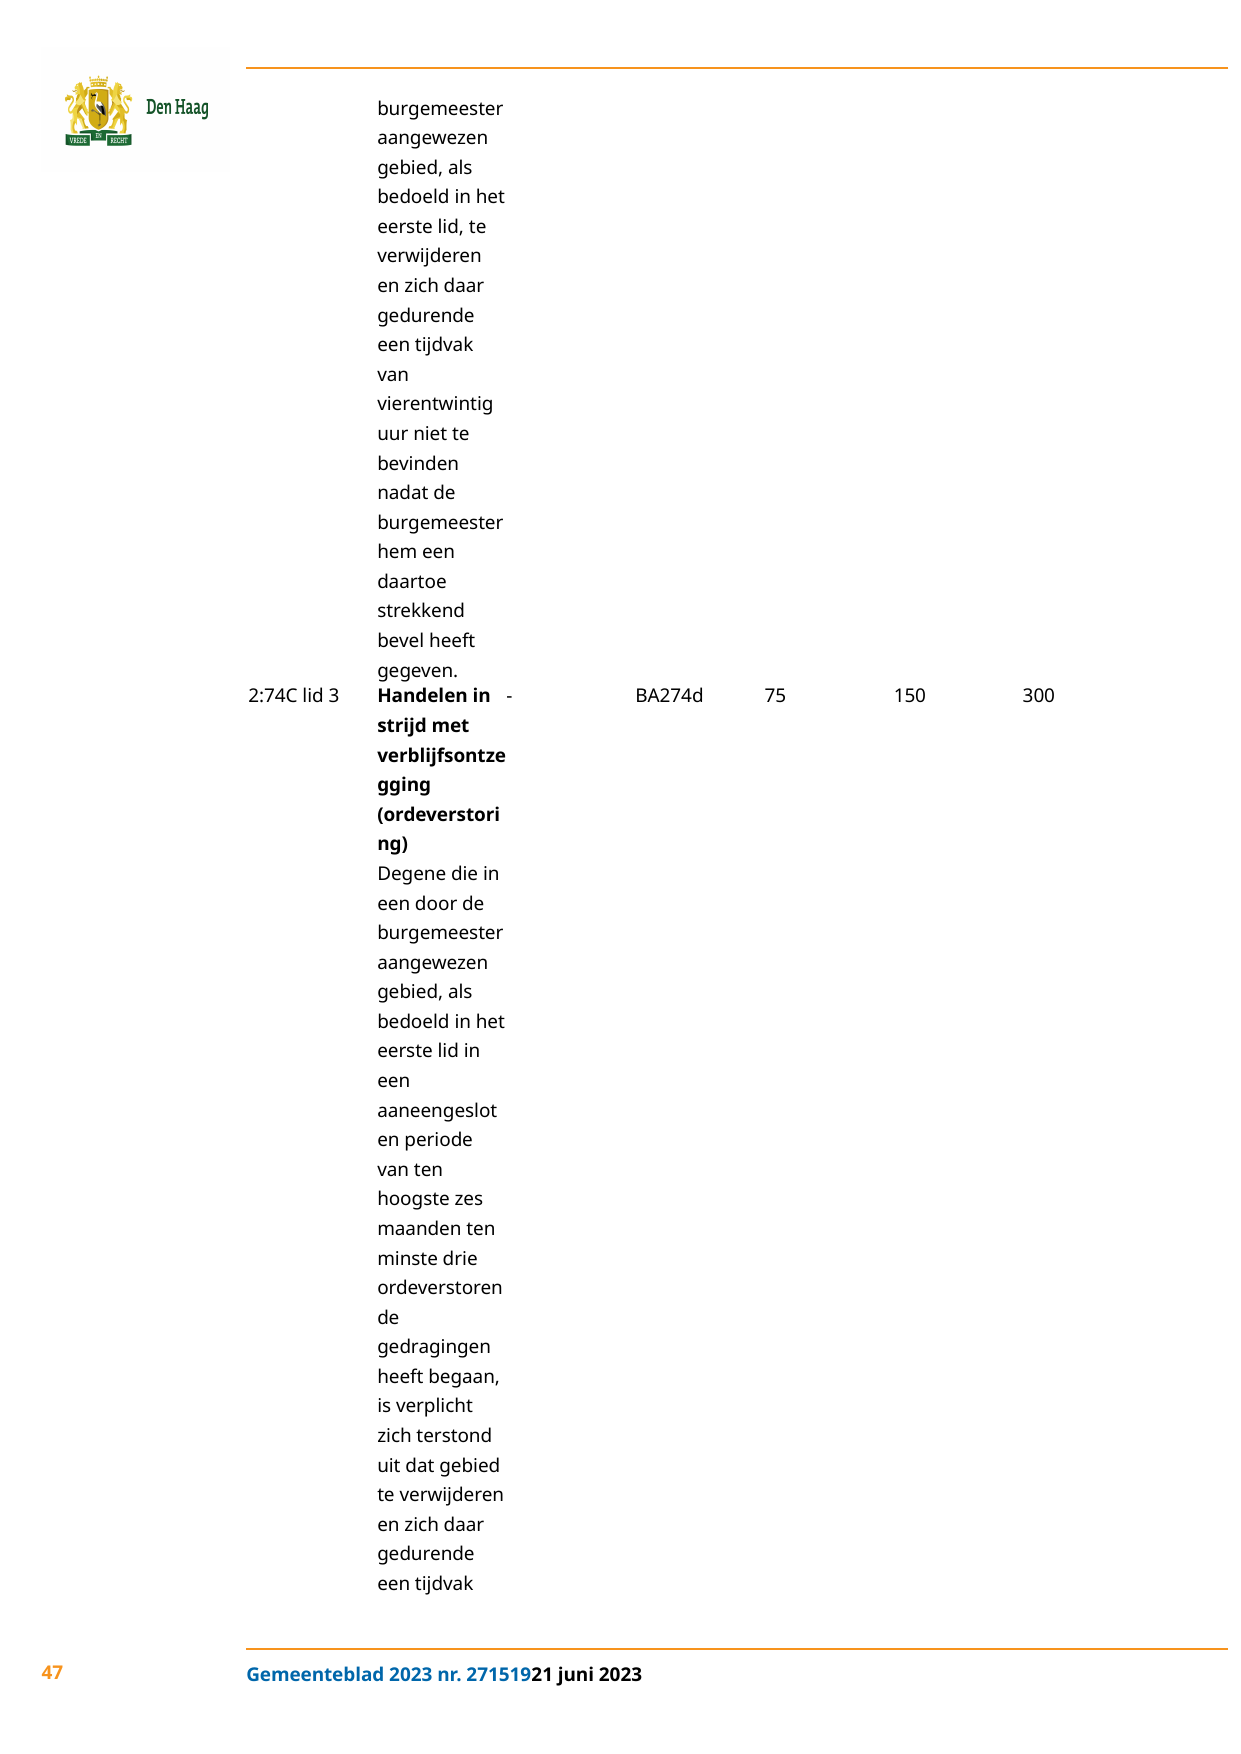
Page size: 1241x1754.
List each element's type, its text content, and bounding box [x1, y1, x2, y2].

table_cell Handelen in strijd met verblijfsontzegging (ordeverstoring) Degene die in een door de burgemeester aangewezen gebied, als bedoeld in het eerste lid in een aaneengesloten periode van ten hoogste zes maanden ten minste drie ordeverstorende gedragingen heeft begaan, is verplicht zich terstond uit dat gebied te verwijderen en zich daar gedurende een tijdvak [377, 683, 506, 1596]
table_cell [1023, 95, 1152, 683]
table_cell 2:74C lid 3 [248, 683, 377, 1596]
table_cell 300 [1023, 683, 1152, 1596]
table_cell [635, 95, 764, 683]
table_cell - [506, 95, 635, 683]
table_cell burgemeester aangewezen gebied, als bedoeld in het eerste lid, te verwijderen en zich daar gedurende een tijdvak van vierentwintig uur niet te bevinden nadat de burgemeester hem een daartoe strekkend bevel heeft gegeven. [377, 95, 506, 683]
table_cell [248, 95, 377, 683]
picture [41, 47, 231, 172]
table_cell 150 [894, 683, 1022, 1596]
table_cell BA274d [635, 683, 764, 1596]
table_cell 75 [764, 683, 893, 1596]
table_cell [764, 95, 893, 683]
table_cell - [506, 683, 635, 1596]
table_cell [894, 95, 1022, 683]
